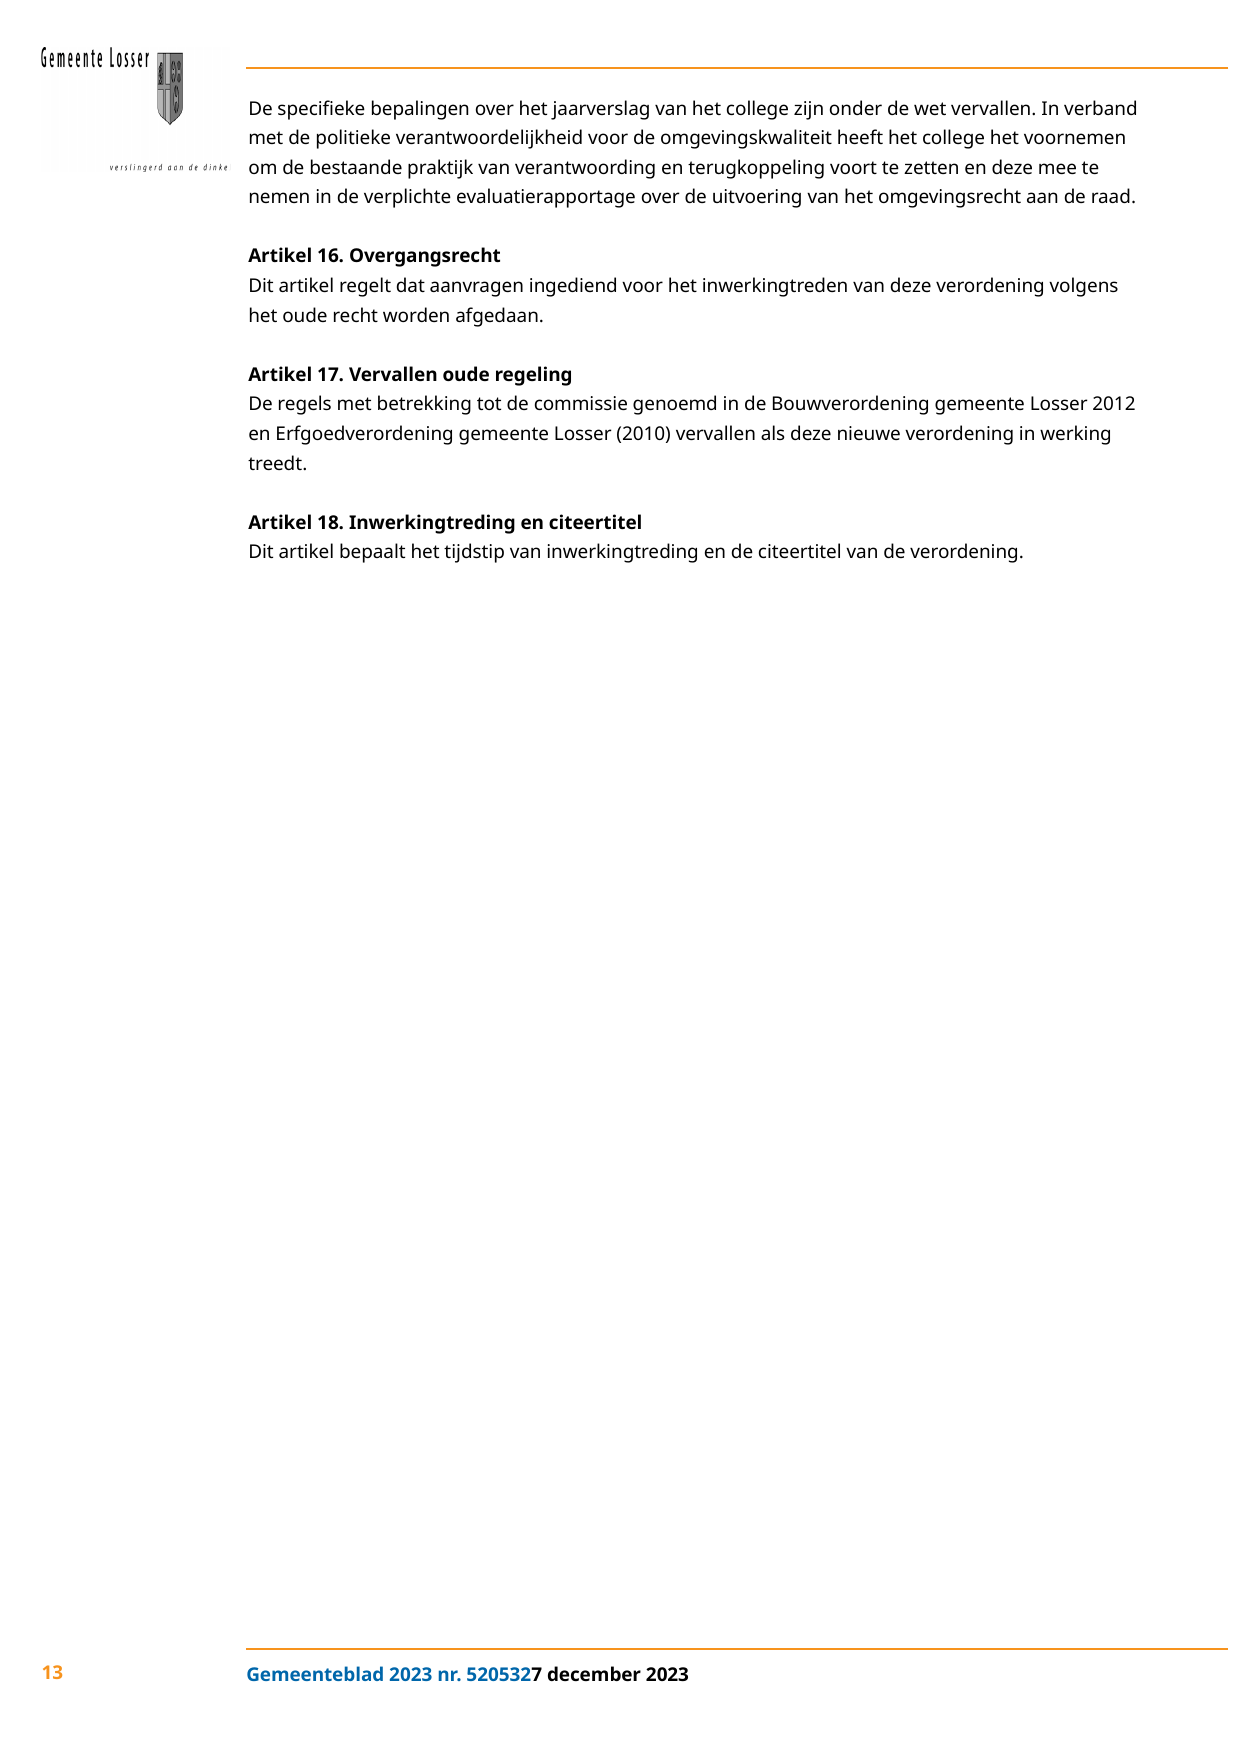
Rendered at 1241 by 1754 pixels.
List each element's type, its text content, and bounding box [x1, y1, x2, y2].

text Dit artikel regelt dat aanvragen ingediend voor het inwerkingtreden van deze verordening volgens het oude recht worden afgedaan. [248, 272, 1152, 328]
text Artikel 18. Inwerkingtreding en citeertitel [248, 509, 1152, 535]
text Artikel 16. Overgangsrecht [248, 243, 1152, 268]
text De specifieke bepalingen over het jaarverslag van het college zijn onder de wet vervallen. In verband met de politieke verantwoordelijkheid voor de omgevingskwaliteit heeft het college het voornemen om de bestaande praktijk van verantwoording en terugkoppeling voort te zetten en deze mee te nemen in de verplichte evaluatierapportage over de uitvoering van het omgevingsrecht aan de raad. [248, 95, 1152, 209]
text De regels met betrekking tot de commissie genoemd in de Bouwverordening gemeente Losser 2012 en Erfgoedverordening gemeente Losser (2010) vervallen als deze nieuwe verordening in werking treedt. [248, 391, 1152, 476]
text Artikel 17. Vervallen oude regeling [248, 361, 1152, 387]
text Dit artikel bepaalt het tijdstip van inwerkingtreding en de citeertitel van de verordening. [248, 538, 1152, 564]
picture [41, 47, 231, 172]
